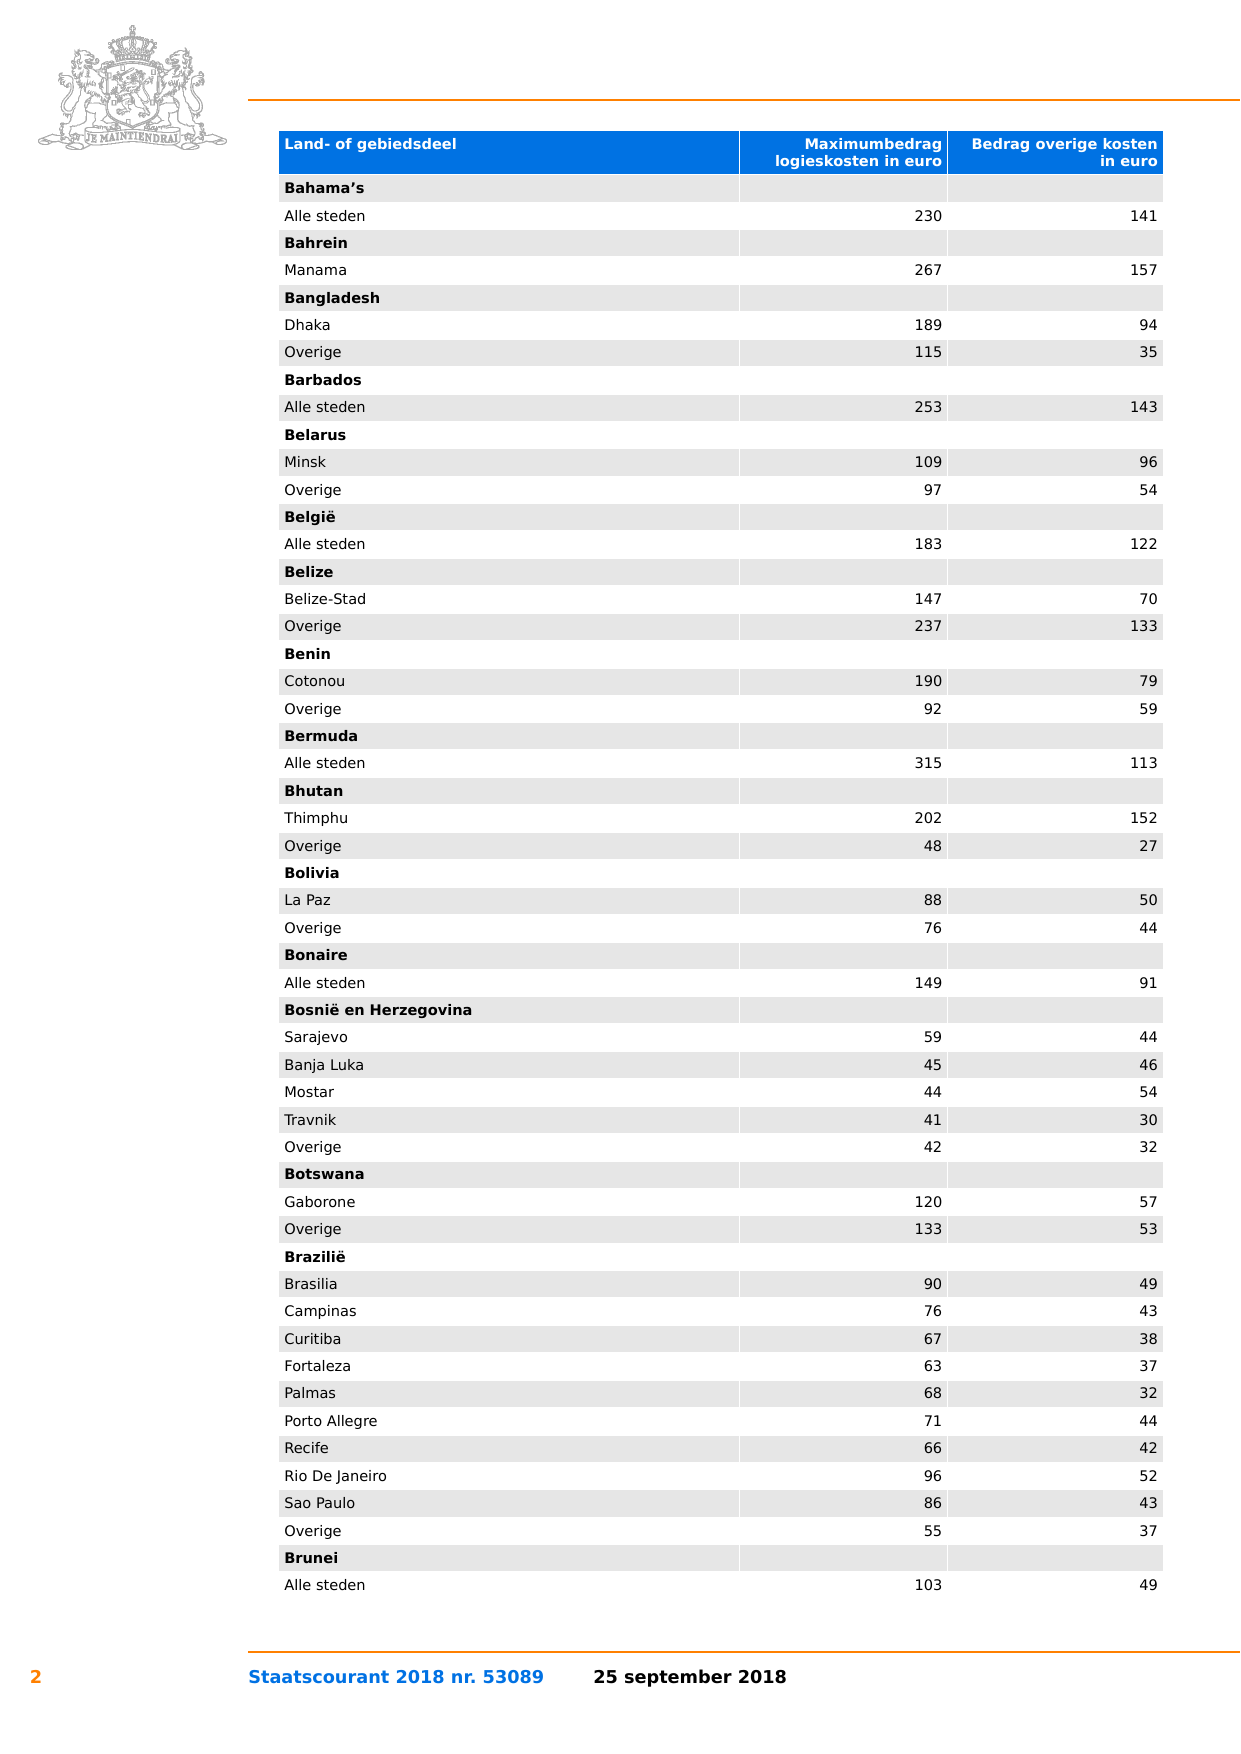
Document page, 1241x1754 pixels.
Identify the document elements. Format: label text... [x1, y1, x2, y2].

table_cell Belarus [279, 422, 739, 448]
table_cell 122 [948, 531, 1163, 558]
table_cell Brasilia [279, 1271, 739, 1297]
table_cell 52 [948, 1463, 1163, 1489]
table_cell 133 [740, 1216, 947, 1243]
table_cell 157 [948, 258, 1163, 284]
table_cell België [279, 504, 739, 530]
table_cell 44 [740, 1079, 947, 1106]
table_cell Recife [279, 1436, 739, 1462]
table_cell 37 [948, 1353, 1163, 1380]
table_cell [740, 997, 947, 1023]
table_cell 49 [948, 1271, 1163, 1297]
table_cell [740, 230, 947, 256]
table_cell 44 [948, 1408, 1163, 1434]
table_cell 88 [740, 888, 947, 914]
table_cell Thimphu [279, 805, 739, 832]
table_cell Travnik [279, 1107, 739, 1133]
table_cell Brunei [279, 1545, 739, 1571]
table_cell 37 [948, 1518, 1163, 1544]
table_cell Alle steden [279, 751, 739, 777]
table_cell 30 [948, 1107, 1163, 1133]
table_cell Alle steden [279, 970, 739, 996]
table_cell 267 [740, 258, 947, 284]
table_cell 46 [948, 1052, 1163, 1078]
table_cell 43 [948, 1490, 1163, 1517]
table_cell 113 [948, 751, 1163, 777]
table_cell [740, 1545, 947, 1571]
table_cell 90 [740, 1271, 947, 1297]
table_cell 76 [740, 1299, 947, 1325]
table_cell 70 [948, 586, 1163, 613]
table_cell Cotonou [279, 669, 739, 695]
table_cell 96 [740, 1463, 947, 1489]
table_cell [740, 943, 947, 969]
table_cell Overige [279, 1134, 739, 1161]
table_cell Fortaleza [279, 1353, 739, 1380]
table_cell 141 [948, 203, 1163, 229]
table_cell Bosnië en Herzegovina [279, 997, 739, 1023]
table_cell 230 [740, 203, 947, 229]
table_cell Sao Paulo [279, 1490, 739, 1517]
table_cell 120 [740, 1189, 947, 1215]
table_cell Overige [279, 1518, 739, 1544]
table_cell 92 [740, 696, 947, 722]
table_cell Dhaka [279, 312, 739, 339]
table_cell 50 [948, 888, 1163, 914]
table_cell [740, 422, 947, 448]
table_cell Overige [279, 833, 739, 859]
table_cell Alle steden [279, 203, 739, 229]
table_cell 35 [948, 340, 1163, 366]
table_cell [948, 230, 1163, 256]
table_cell [740, 723, 947, 749]
table_cell Porto Allegre [279, 1408, 739, 1434]
table_cell Mostar [279, 1079, 739, 1106]
table_header Maximumbedrag logieskosten in euro [740, 131, 947, 174]
table_cell 133 [948, 614, 1163, 640]
table_cell 59 [740, 1025, 947, 1051]
table_cell Campinas [279, 1299, 739, 1325]
table_cell 96 [948, 449, 1163, 476]
table_cell 115 [740, 340, 947, 366]
table_cell [948, 778, 1163, 804]
table_cell 63 [740, 1353, 947, 1380]
table_cell 149 [740, 970, 947, 996]
table_cell 147 [740, 586, 947, 613]
table_cell [948, 559, 1163, 585]
table_cell 42 [948, 1436, 1163, 1462]
table_cell Belize-Stad [279, 586, 739, 613]
table_header Land- of gebiedsdeel [279, 131, 739, 174]
table_cell 86 [740, 1490, 947, 1517]
table_cell Alle steden [279, 1573, 739, 1599]
table_cell 53 [948, 1216, 1163, 1243]
table_cell [740, 285, 947, 311]
table_cell Overige [279, 340, 739, 366]
table_cell [740, 504, 947, 530]
table_cell Bonaire [279, 943, 739, 969]
table_cell 55 [740, 1518, 947, 1544]
table_cell Banja Luka [279, 1052, 739, 1078]
table_cell 32 [948, 1381, 1163, 1407]
table_cell [740, 367, 947, 393]
table_cell Rio De Janeiro [279, 1463, 739, 1489]
table_cell 103 [740, 1573, 947, 1599]
table_cell Benin [279, 641, 739, 667]
table_cell 152 [948, 805, 1163, 832]
table_cell 189 [740, 312, 947, 339]
table_cell [740, 860, 947, 887]
table_cell [948, 641, 1163, 667]
table_cell Bermuda [279, 723, 739, 749]
table_cell Overige [279, 1216, 739, 1243]
table_cell Barbados [279, 367, 739, 393]
table_cell Brazilië [279, 1244, 739, 1270]
table_cell 44 [948, 1025, 1163, 1051]
table_cell 59 [948, 696, 1163, 722]
table_cell 68 [740, 1381, 947, 1407]
table_cell 48 [740, 833, 947, 859]
table_cell [948, 285, 1163, 311]
table_cell Overige [279, 477, 739, 503]
table_cell 54 [948, 477, 1163, 503]
table_cell Curitiba [279, 1326, 739, 1352]
table_cell 97 [740, 477, 947, 503]
table_cell Alle steden [279, 531, 739, 558]
table_cell [948, 1162, 1163, 1188]
table_cell Bahama’s [279, 175, 739, 202]
table_cell 41 [740, 1107, 947, 1133]
table_cell 42 [740, 1134, 947, 1161]
table_cell [948, 1545, 1163, 1571]
table_cell 190 [740, 669, 947, 695]
table_cell [740, 175, 947, 202]
table_cell [948, 1244, 1163, 1270]
table_cell Gaborone [279, 1189, 739, 1215]
table_cell 54 [948, 1079, 1163, 1106]
table_cell [948, 175, 1163, 202]
table_cell 183 [740, 531, 947, 558]
table_cell 71 [740, 1408, 947, 1434]
table_cell Bolivia [279, 860, 739, 887]
table_cell [948, 504, 1163, 530]
table_cell Minsk [279, 449, 739, 476]
table_cell 109 [740, 449, 947, 476]
table_cell Overige [279, 696, 739, 722]
table_cell [948, 997, 1163, 1023]
table_cell 237 [740, 614, 947, 640]
table_cell 143 [948, 395, 1163, 421]
table_cell 202 [740, 805, 947, 832]
table_cell 44 [948, 915, 1163, 941]
table_cell Manama [279, 258, 739, 284]
table_cell 76 [740, 915, 947, 941]
table_cell 91 [948, 970, 1163, 996]
table_cell 43 [948, 1299, 1163, 1325]
table_cell 315 [740, 751, 947, 777]
table_cell [740, 1244, 947, 1270]
table_cell 57 [948, 1189, 1163, 1215]
table_cell Sarajevo [279, 1025, 739, 1051]
table_header Bedrag overige kosten in euro [948, 131, 1163, 174]
table_cell 67 [740, 1326, 947, 1352]
table_cell Bangladesh [279, 285, 739, 311]
table_cell [740, 1162, 947, 1188]
table_cell [740, 778, 947, 804]
table_cell Overige [279, 614, 739, 640]
table_cell [740, 559, 947, 585]
table_cell [948, 860, 1163, 887]
table_cell 66 [740, 1436, 947, 1462]
table_cell 253 [740, 395, 947, 421]
table_cell 32 [948, 1134, 1163, 1161]
table_cell 79 [948, 669, 1163, 695]
table_cell La Paz [279, 888, 739, 914]
table_cell Belize [279, 559, 739, 585]
table_cell 94 [948, 312, 1163, 339]
table_cell 49 [948, 1573, 1163, 1599]
table_cell [740, 641, 947, 667]
table_cell 38 [948, 1326, 1163, 1352]
table_cell Botswana [279, 1162, 739, 1188]
table_cell 45 [740, 1052, 947, 1078]
table_cell Overige [279, 915, 739, 941]
table_cell [948, 422, 1163, 448]
table_cell Bhutan [279, 778, 739, 804]
table_cell Alle steden [279, 395, 739, 421]
table_cell 27 [948, 833, 1163, 859]
table_cell Palmas [279, 1381, 739, 1407]
table_cell Bahrein [279, 230, 739, 256]
table_cell [948, 943, 1163, 969]
picture [38, 25, 227, 150]
table_cell [948, 367, 1163, 393]
table_cell [948, 723, 1163, 749]
